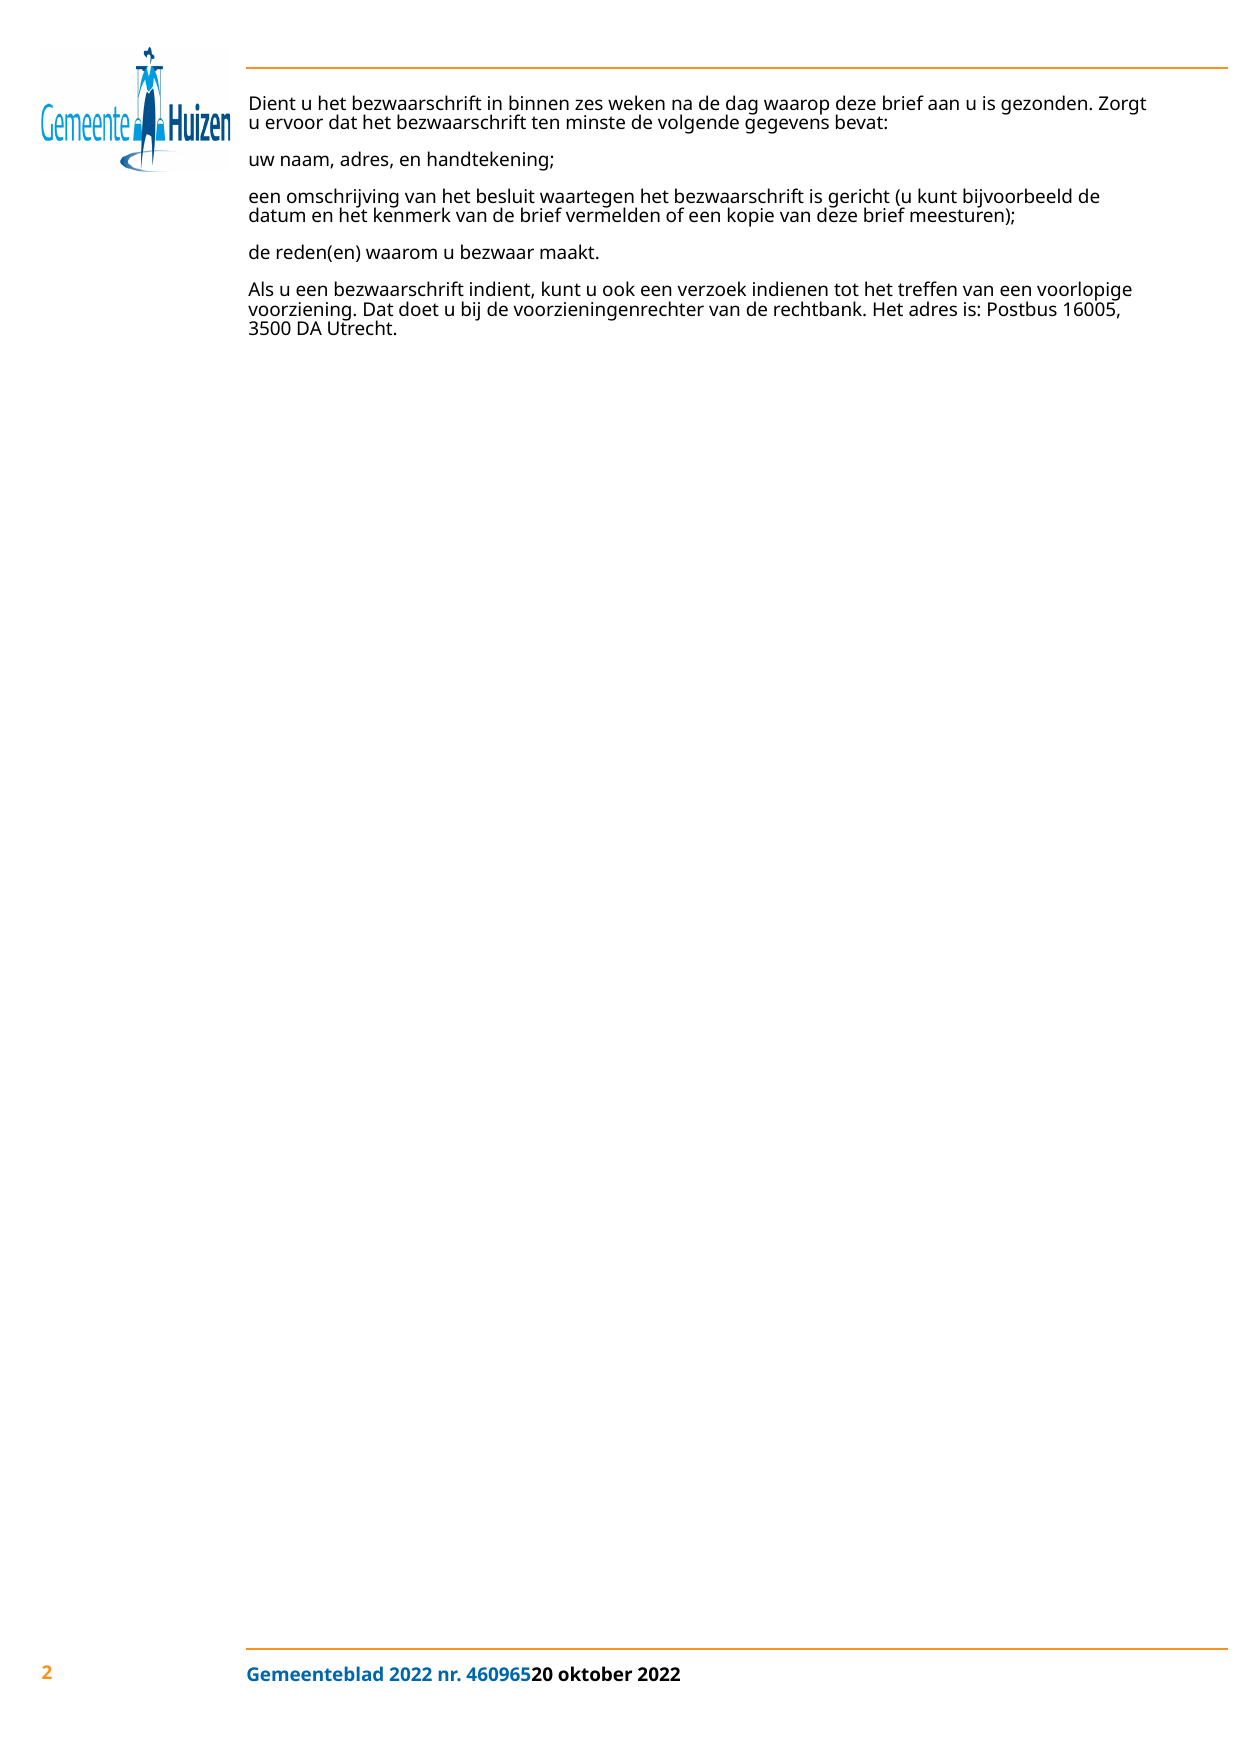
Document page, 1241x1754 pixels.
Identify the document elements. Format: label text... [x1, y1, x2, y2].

text uw naam, adres, en handtekening; [248, 151, 1152, 170]
text een omschrijving van het besluit waartegen het bezwaarschrift is gericht (u kunt bijvoorbeeld de datum en het kenmerk van de brief vermelden of een kopie van deze brief meesturen); [248, 188, 1152, 227]
text Als u een bezwaarschrift indient, kunt u ook een verzoek indienen tot het treffen van een voorlopige voorziening. Dat doet u bij de voorzieningenrechter van de rechtbank. Het adres is: Postbus 16005, 3500 DA Utrecht. [248, 281, 1152, 339]
picture [41, 47, 231, 172]
text Dient u het bezwaarschrift in binnen zes weken na de dag waarop deze brief aan u is gezonden. Zorgt u ervoor dat het bezwaarschrift ten minste de volgende gegevens bevat: [248, 95, 1152, 133]
text de reden(en) waarom u bezwaar maakt. [248, 244, 1152, 263]
